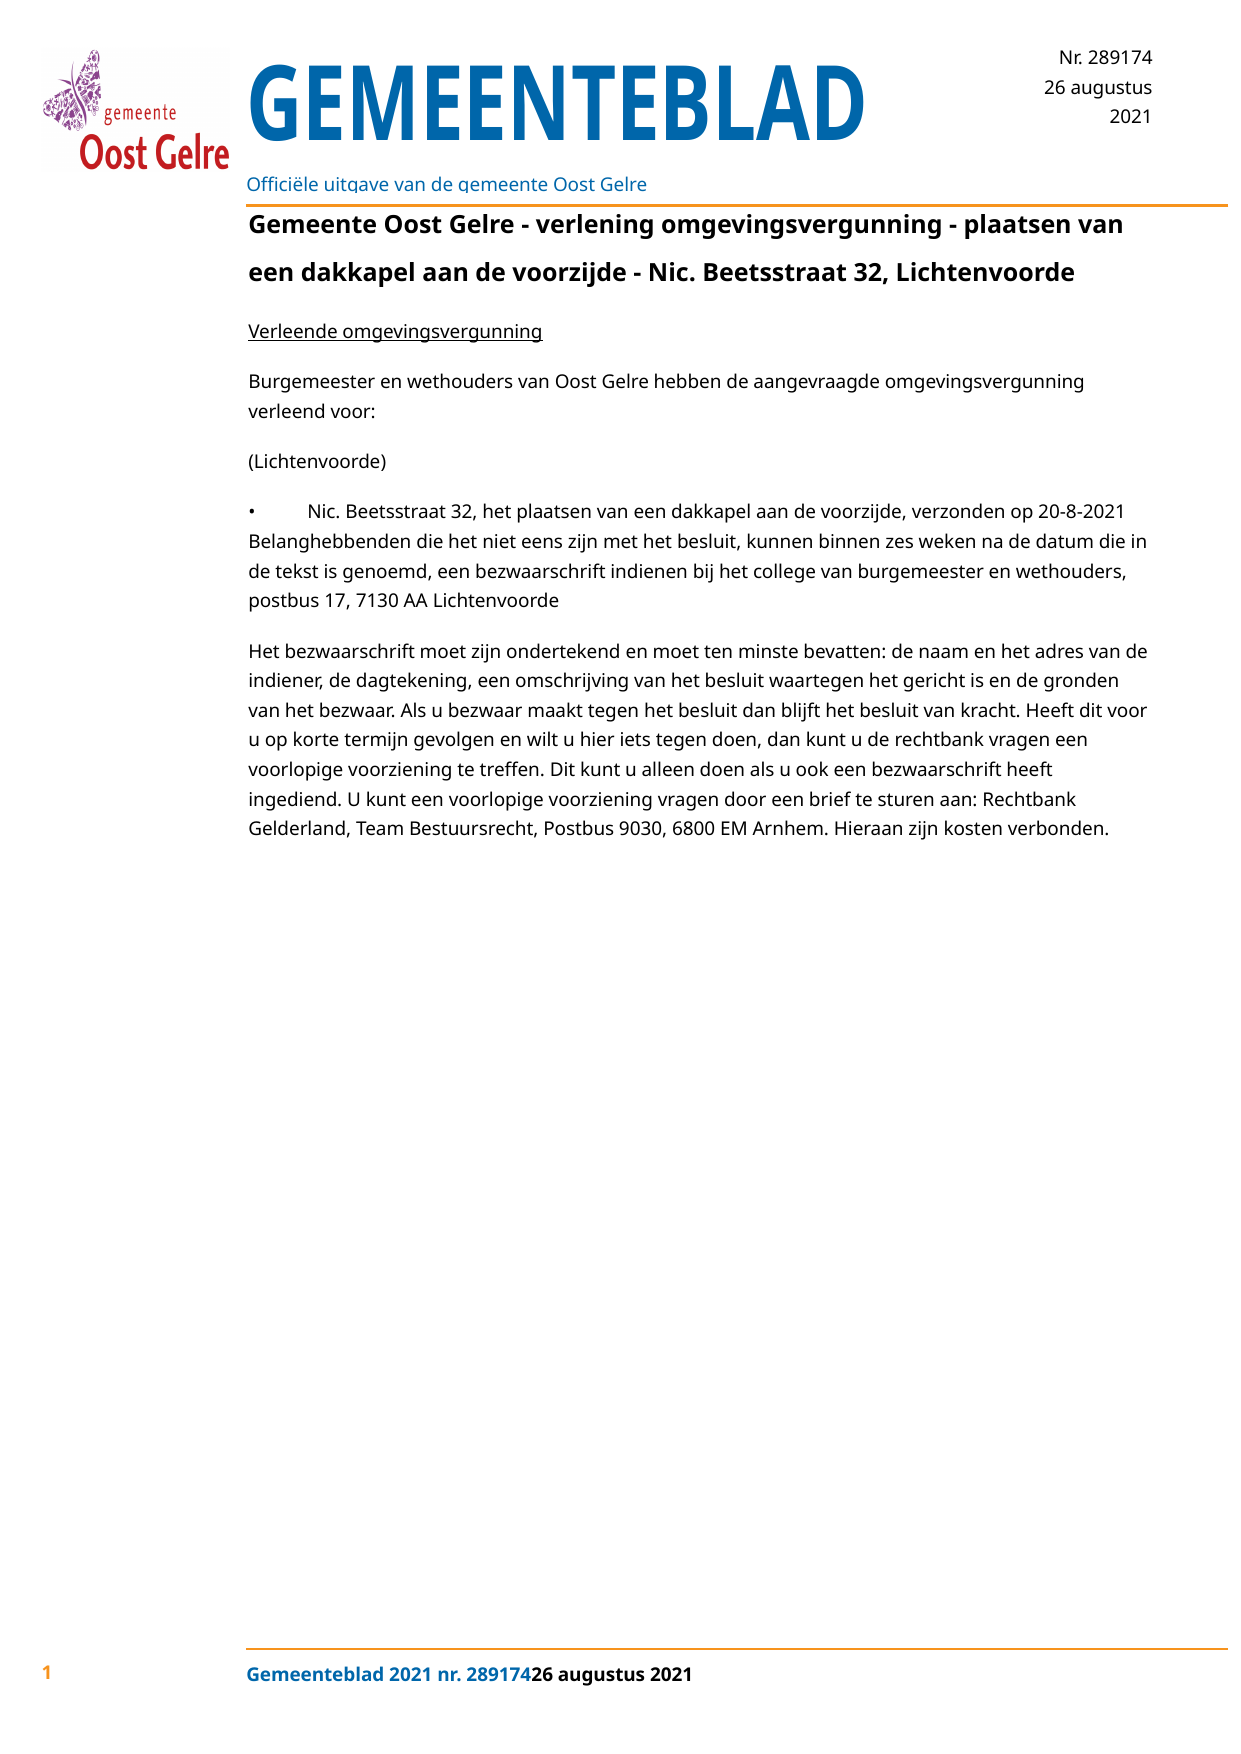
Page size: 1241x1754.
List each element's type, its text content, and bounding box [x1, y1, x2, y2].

text Gemeente Oost Gelre - verlening omgevingsvergunning - plaatsen van een dakkapel aan de voorzijde - Nic. Beetsstraat 32, Lichtenvoorde [248, 207, 1152, 288]
text (Lichtenvoorde) [248, 448, 1152, 474]
picture [41, 47, 231, 172]
text Burgemeester en wethouders van Oost Gelre hebben de aangevraagde omgevingsvergunning verleend voor: [248, 368, 1152, 424]
text Het bezwaarschrift moet zijn ondertekend en moet ten minste bevatten: de naam en het adres van de indiener, de dagtekening, een omschrijving van het besluit waartegen het gericht is en de gronden van het bezwaar. Als u bezwaar maakt tegen het besluit dan blijft het besluit van kracht. Heeft dit voor u op korte termijn gevolgen en wilt u hier iets tegen doen, dan kunt u de rechtbank vragen een voorlopige voorziening te treffen. Dit kunt u alleen doen als u ook een bezwaarschrift heeft ingediend. U kunt een voorlopige voorziening vragen door een brief te sturen aan: Rechtbank Gelderland, Team Bestuursrecht, Postbus 9030, 6800 EM Arnhem. Hieraan zijn kosten verbonden. [248, 638, 1152, 841]
text Verleende omgevingsvergunning [248, 318, 1152, 344]
text Belanghebbenden die het niet eens zijn met het besluit, kunnen binnen zes weken na de datum die in de tekst is genoemd, een bezwaarschrift indienen bij het college van burgemeester en wethouders, postbus 17, 7130 AA Lichtenvoorde [248, 528, 1152, 613]
list Nic. Beetsstraat 32, het plaatsen van een dakkapel aan de voorzijde, verzonden op 20-8-2021 [248, 499, 1152, 524]
